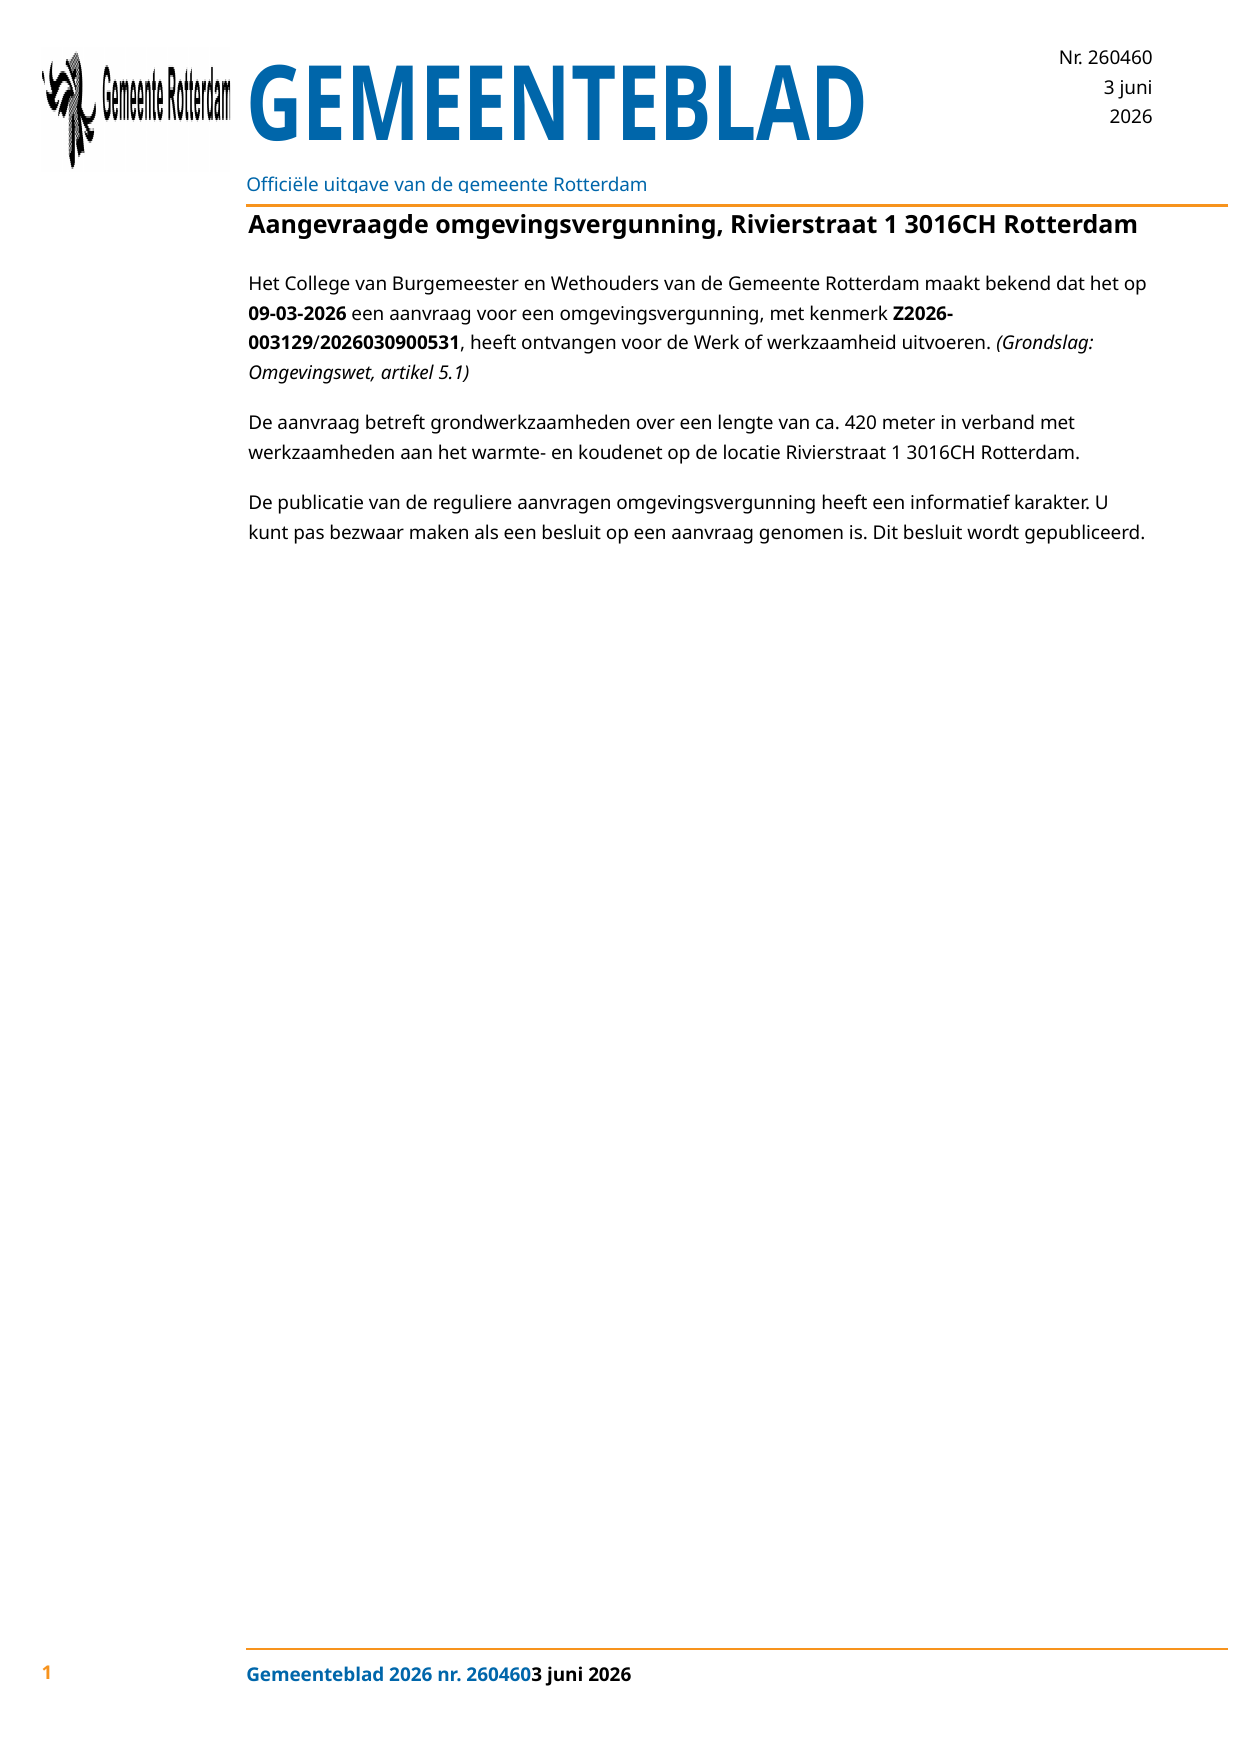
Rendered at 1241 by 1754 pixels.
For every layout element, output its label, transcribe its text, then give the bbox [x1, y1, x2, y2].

text Aangevraagde omgevingsvergunning, Rivierstraat 1 3016CH Rotterdam [248, 207, 1152, 241]
text De aanvraag betreft grondwerkzaamheden over een lengte van ca. 420 meter in verband met werkzaamheden aan het warmte- en koudenet op de locatie Rivierstraat 1 3016CH Rotterdam. [248, 409, 1152, 465]
picture [41, 47, 231, 172]
text Het College van Burgemeester en Wethouders van de Gemeente Rotterdam maakt bekend dat het op 09-03-2026 een aanvraag voor een omgevingsvergunning, met kenmerk Z2026-003129/2026030900531, heeft ontvangen voor de Werk of werkzaamheid uitvoeren. (Grondslag: Omgevingswet, artikel 5.1) [248, 270, 1152, 385]
text De publicatie van de reguliere aanvragen omgevingsvergunning heeft een informatief karakter. U kunt pas bezwaar maken als een besluit op een aanvraag genomen is. Dit besluit wordt gepubliceerd. [248, 489, 1152, 545]
